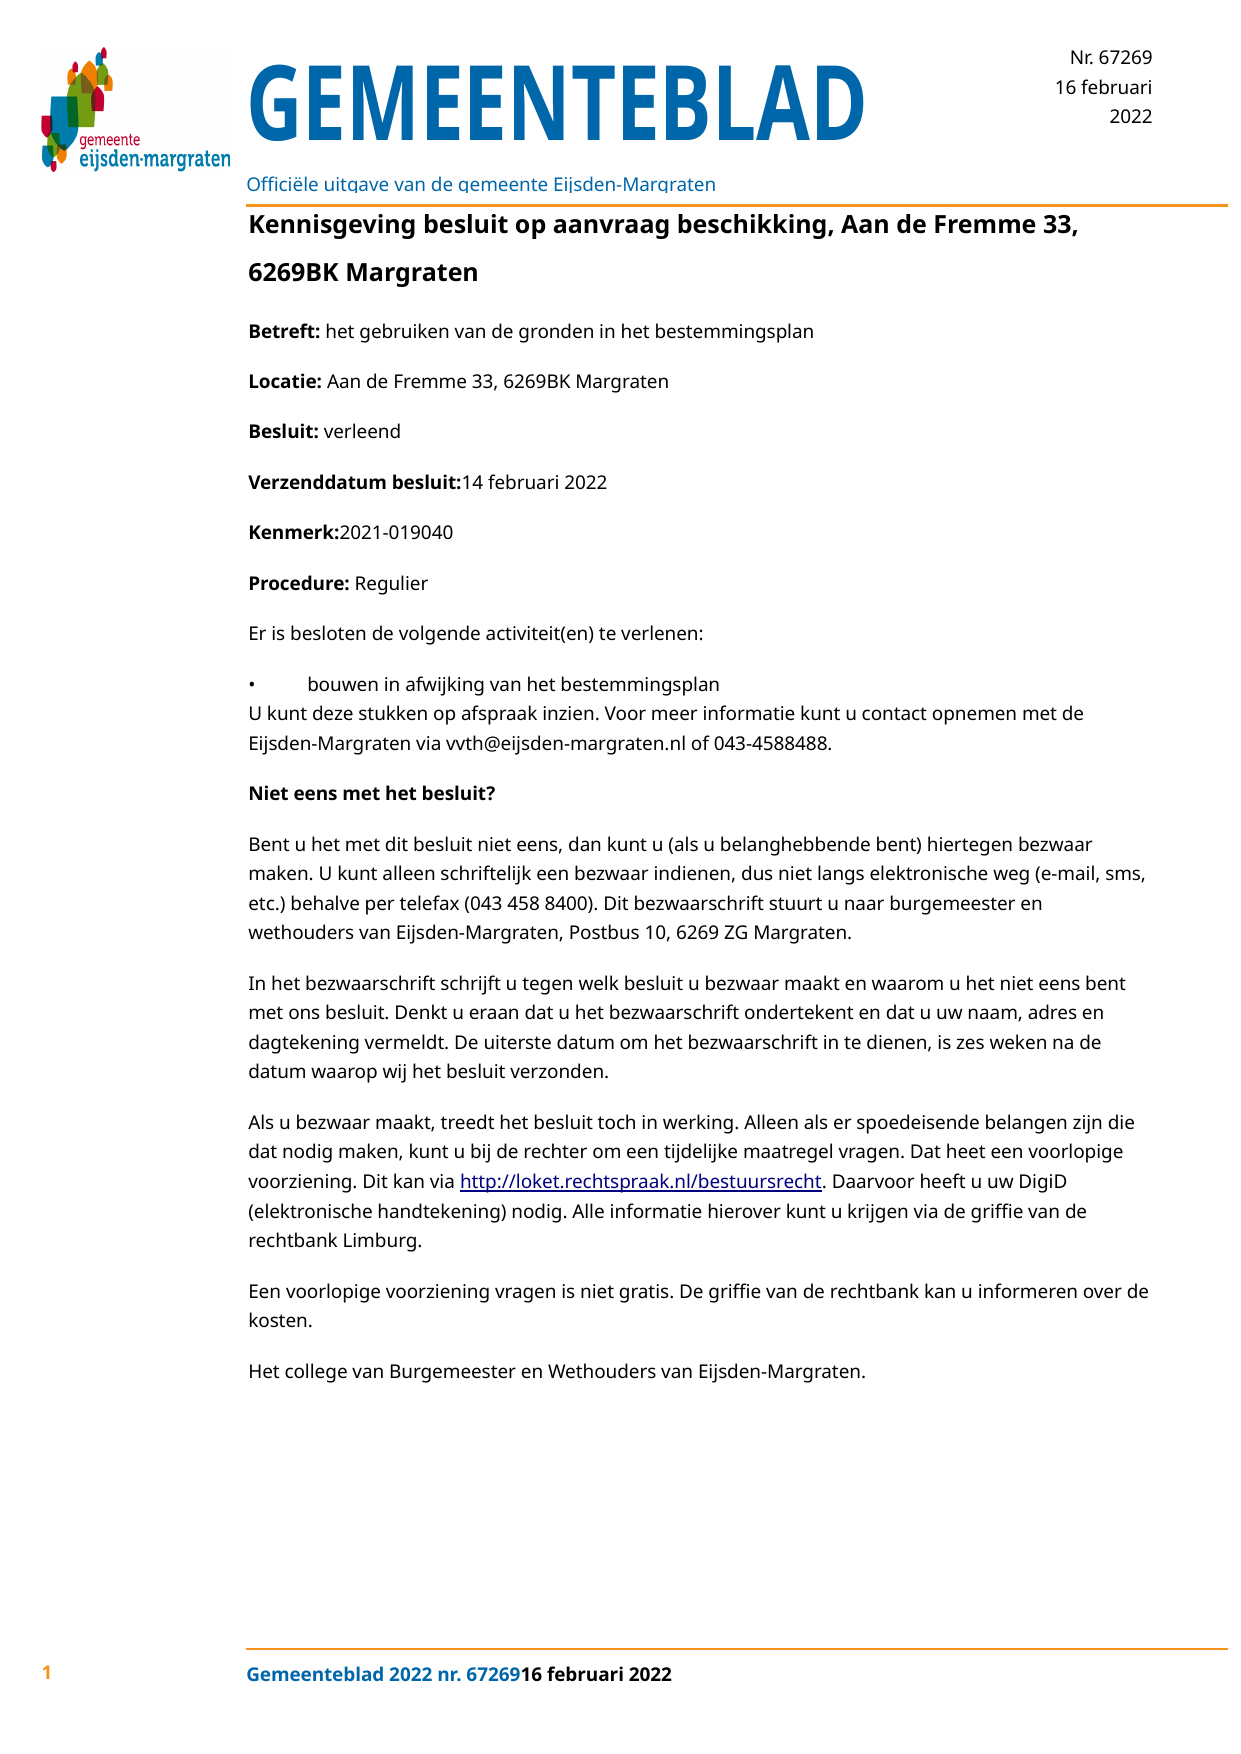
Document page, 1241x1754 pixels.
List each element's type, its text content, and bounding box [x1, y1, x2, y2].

text Verzenddatum besluit:14 februari 2022 [248, 469, 1152, 495]
text Besluit: verleend [248, 419, 1152, 444]
text U kunt deze stukken op afspraak inzien. Voor meer informatie kunt u contact opnemen met de Eijsden-Margraten via vvth@eijsden-margraten.nl of 043-4588488. [248, 700, 1152, 756]
text In het bezwaarschrift schrijft u tegen welk besluit u bezwaar maakt en waarom u het niet eens bent met ons besluit. Denkt u eraan dat u het bezwaarschrift ondertekent en dat u uw naam, adres en dagtekening vermeldt. De uiterste datum om het bezwaarschrift in te dienen, is zes weken na de datum waarop wij het besluit verzonden. [248, 970, 1152, 1084]
text Bent u het met dit besluit niet eens, dan kunt u (als u belanghebbende bent) hiertegen bezwaar maken. U kunt alleen schriftelijk een bezwaar indienen, dus niet langs elektronische weg (e-mail, sms, etc.) behalve per telefax (043 458 8400). Dit bezwaarschrift stuurt u naar burgemeester en wethouders van Eijsden-Margraten, Postbus 10, 6269 ZG Margraten. [248, 831, 1152, 945]
text Locatie: Aan de Fremme 33, 6269BK Margraten [248, 368, 1152, 394]
text Kennisgeving besluit op aanvraag beschikking, Aan de Fremme 33, 6269BK Margraten [248, 207, 1152, 288]
text Er is besloten de volgende activiteit(en) te verlenen: [248, 620, 1152, 646]
text Procedure: Regulier [248, 570, 1152, 596]
list bouwen in afwijking van het bestemmingsplan [248, 671, 1152, 697]
text Kenmerk:2021-019040 [248, 519, 1152, 545]
text Als u bezwaar maakt, treedt het besluit toch in werking. Alleen als er spoedeisende belangen zijn die dat nodig maken, kunt u bij de rechter om een tijdelijke maatregel vragen. Dat heet een voorlopige voorziening. Dit kan via http://loket.rechtspraak.nl/bestuursrecht. Daarvoor heeft u uw DigiD (elektronische handtekening) nodig. Alle informatie hierover kunt u krijgen via de griffie van de rechtbank Limburg. [248, 1109, 1152, 1253]
text Niet eens met het besluit? [248, 780, 1152, 806]
picture [41, 47, 231, 172]
text Een voorlopige voorziening vragen is niet gratis. De griffie van de rechtbank kan u informeren over de kosten. [248, 1278, 1152, 1333]
text Betreft: het gebruiken van de gronden in het bestemmingsplan [248, 318, 1152, 344]
text Het college van Burgemeester en Wethouders van Eijsden-Margraten. [248, 1358, 1152, 1384]
